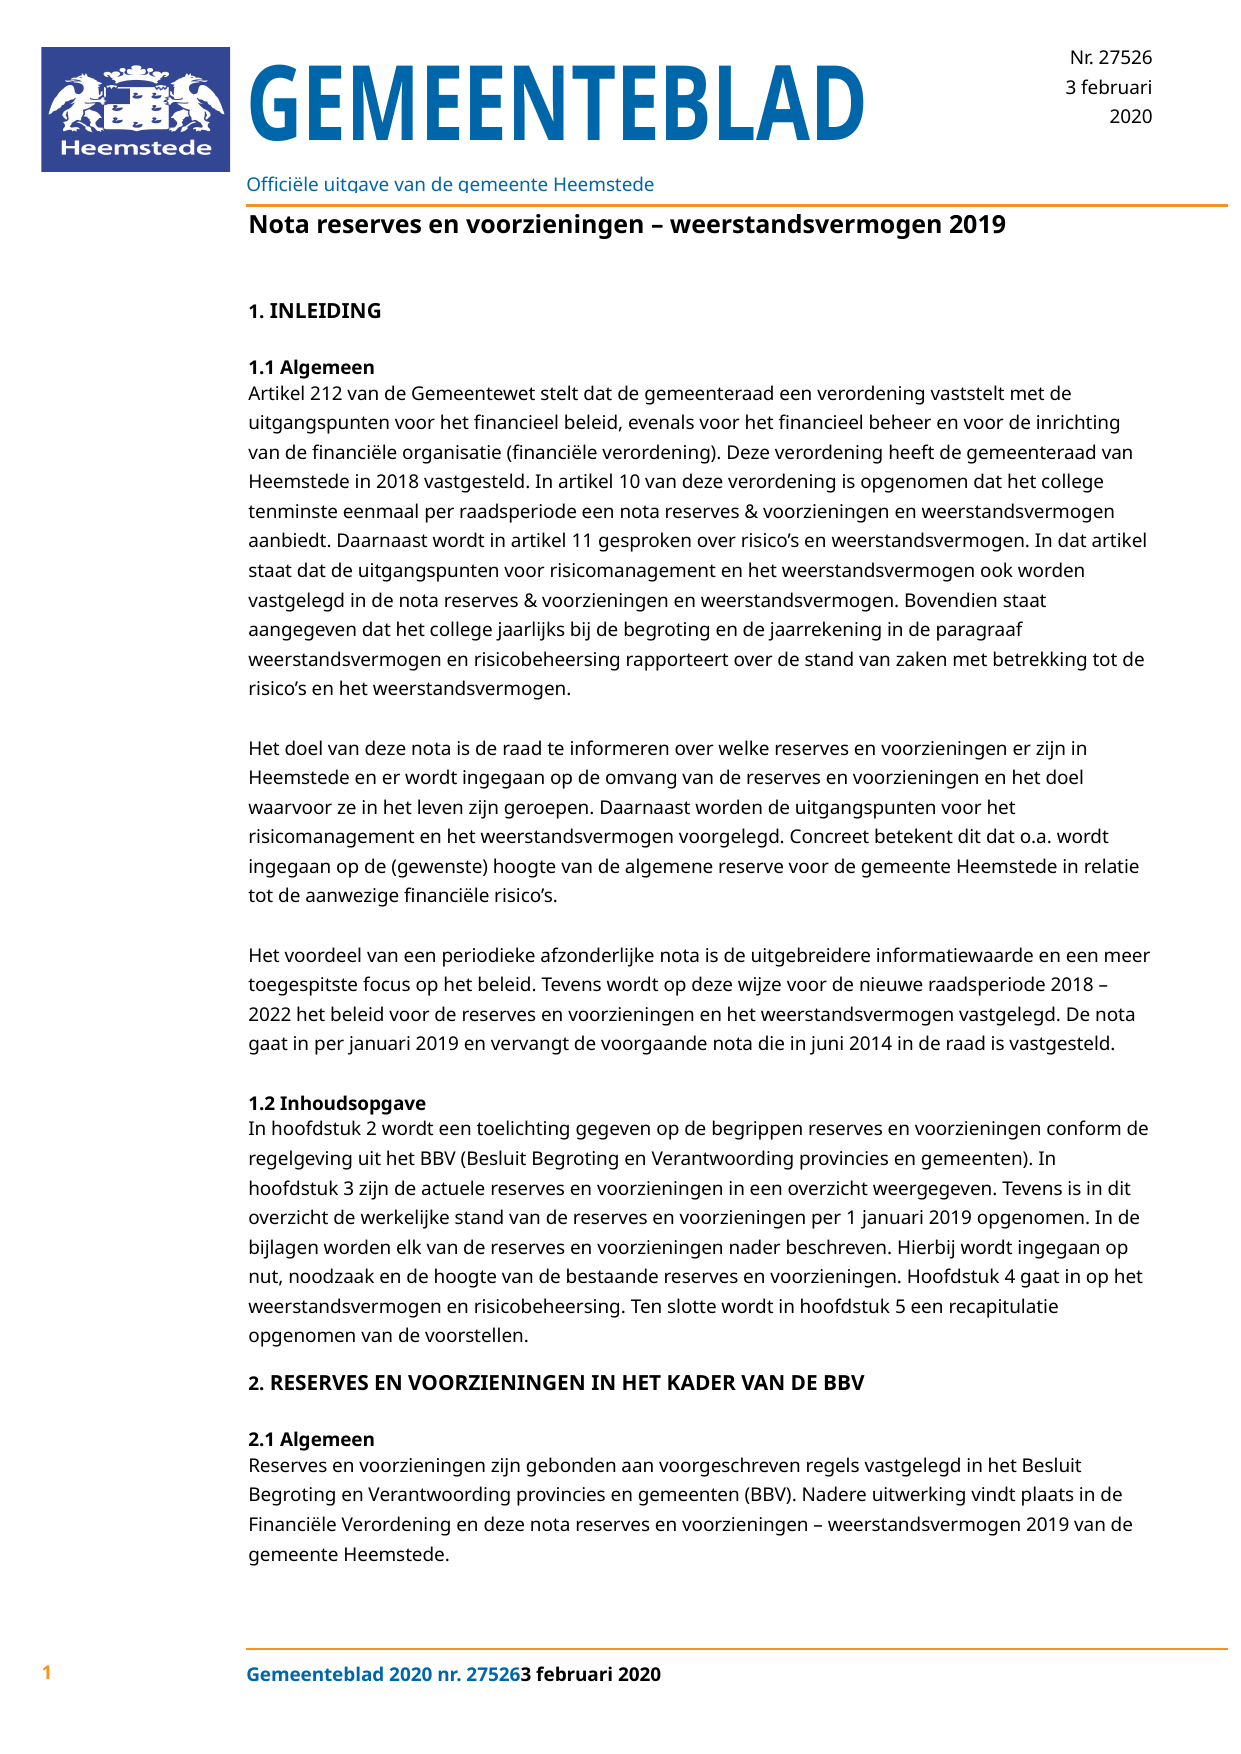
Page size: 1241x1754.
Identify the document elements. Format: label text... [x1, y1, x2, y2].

text 2. RESERVES EN VOORZIENINGEN IN HET KADER VAN DE BBV [248, 1368, 1152, 1397]
text 1.1 Algemeen [248, 354, 1152, 380]
text 2.1 Algemeen [248, 1426, 1152, 1452]
text Het doel van deze nota is de raad te informeren over welke reserves en voorzieningen er zijn in Heemstede en er wordt ingegaan op de omvang van de reserves en voorzieningen en het doel waarvoor ze in het leven zijn geroepen. Daarnaast worden de uitgangspunten voor het risicomanagement en het weerstandsvermogen voorgelegd. Concreet betekent dit dat o.a. wordt ingegaan op de (gewenste) hoogte van de algemene reserve voor de gemeente Heemstede in relatie tot de aanwezige financiële risico’s. [248, 735, 1152, 908]
text Artikel 212 van de Gemeentewet stelt dat de gemeenteraad een verordening vaststelt met de uitgangspunten voor het financieel beleid, evenals voor het financieel beheer en voor de inrichting van de financiële organisatie (financiële verordening). Deze verordening heeft de gemeenteraad van Heemstede in 2018 vastgesteld. In artikel 10 van deze verordening is opgenomen dat het college tenminste eenmaal per raadsperiode een nota reserves & voorzieningen en weerstandsvermogen aanbiedt. Daarnaast wordt in artikel 11 gesproken over risico’s en weerstandsvermogen. In dat artikel staat dat de uitgangspunten voor risicomanagement en het weerstandsvermogen ook worden vastgelegd in de nota reserves & voorzieningen en weerstandsvermogen. Bovendien staat aangegeven dat het college jaarlijks bij de begroting en de jaarrekening in de paragraaf weerstandsvermogen en risicobeheersing rapporteert over de stand van zaken met betrekking tot de risico’s en het weerstandsvermogen. [248, 380, 1152, 701]
text Reserves en voorzieningen zijn gebonden aan voorgeschreven regels vastgelegd in het Besluit Begroting en Verantwoording provincies en gemeenten (BBV). Nadere uitwerking vindt plaats in de Financiële Verordening en deze nota reserves en voorzieningen – weerstandsvermogen 2019 van de gemeente Heemstede. [248, 1452, 1152, 1566]
text Het voordeel van een periodieke afzonderlijke nota is de uitgebreidere informatiewaarde en een meer toegespitste focus op het beleid. Tevens wordt op deze wijze voor de nieuwe raadsperiode 2018 – 2022 het beleid voor de reserves en voorzieningen en het weerstandsvermogen vastgelegd. De nota gaat in per januari 2019 en vervangt de voorgaande nota die in juni 2014 in de raad is vastgesteld. [248, 942, 1152, 1056]
text In hoofdstuk 2 wordt een toelichting gegeven op de begrippen reserves en voorzieningen conform de regelgeving uit het BBV (Besluit Begroting en Verantwoording provincies en gemeenten). In hoofdstuk 3 zijn de actuele reserves en voorzieningen in een overzicht weergegeven. Tevens is in dit overzicht de werkelijke stand van de reserves en voorzieningen per 1 januari 2019 opgenomen. In de bijlagen worden elk van de reserves en voorzieningen nader beschreven. Hierbij wordt ingegaan op nut, noodzaak en de hoogte van de bestaande reserves en voorzieningen. Hoofdstuk 4 gaat in op het weerstandsvermogen en risicobeheersing. Ten slotte wordt in hoofdstuk 5 een recapitulatie opgenomen van de voorstellen. [248, 1116, 1152, 1348]
text 1.2 Inhoudsopgave [248, 1090, 1152, 1116]
text 1. INLEIDING [248, 296, 1152, 324]
text Nota reserves en voorzieningen – weerstandsvermogen 2019 [248, 207, 1152, 241]
picture [41, 47, 231, 172]
